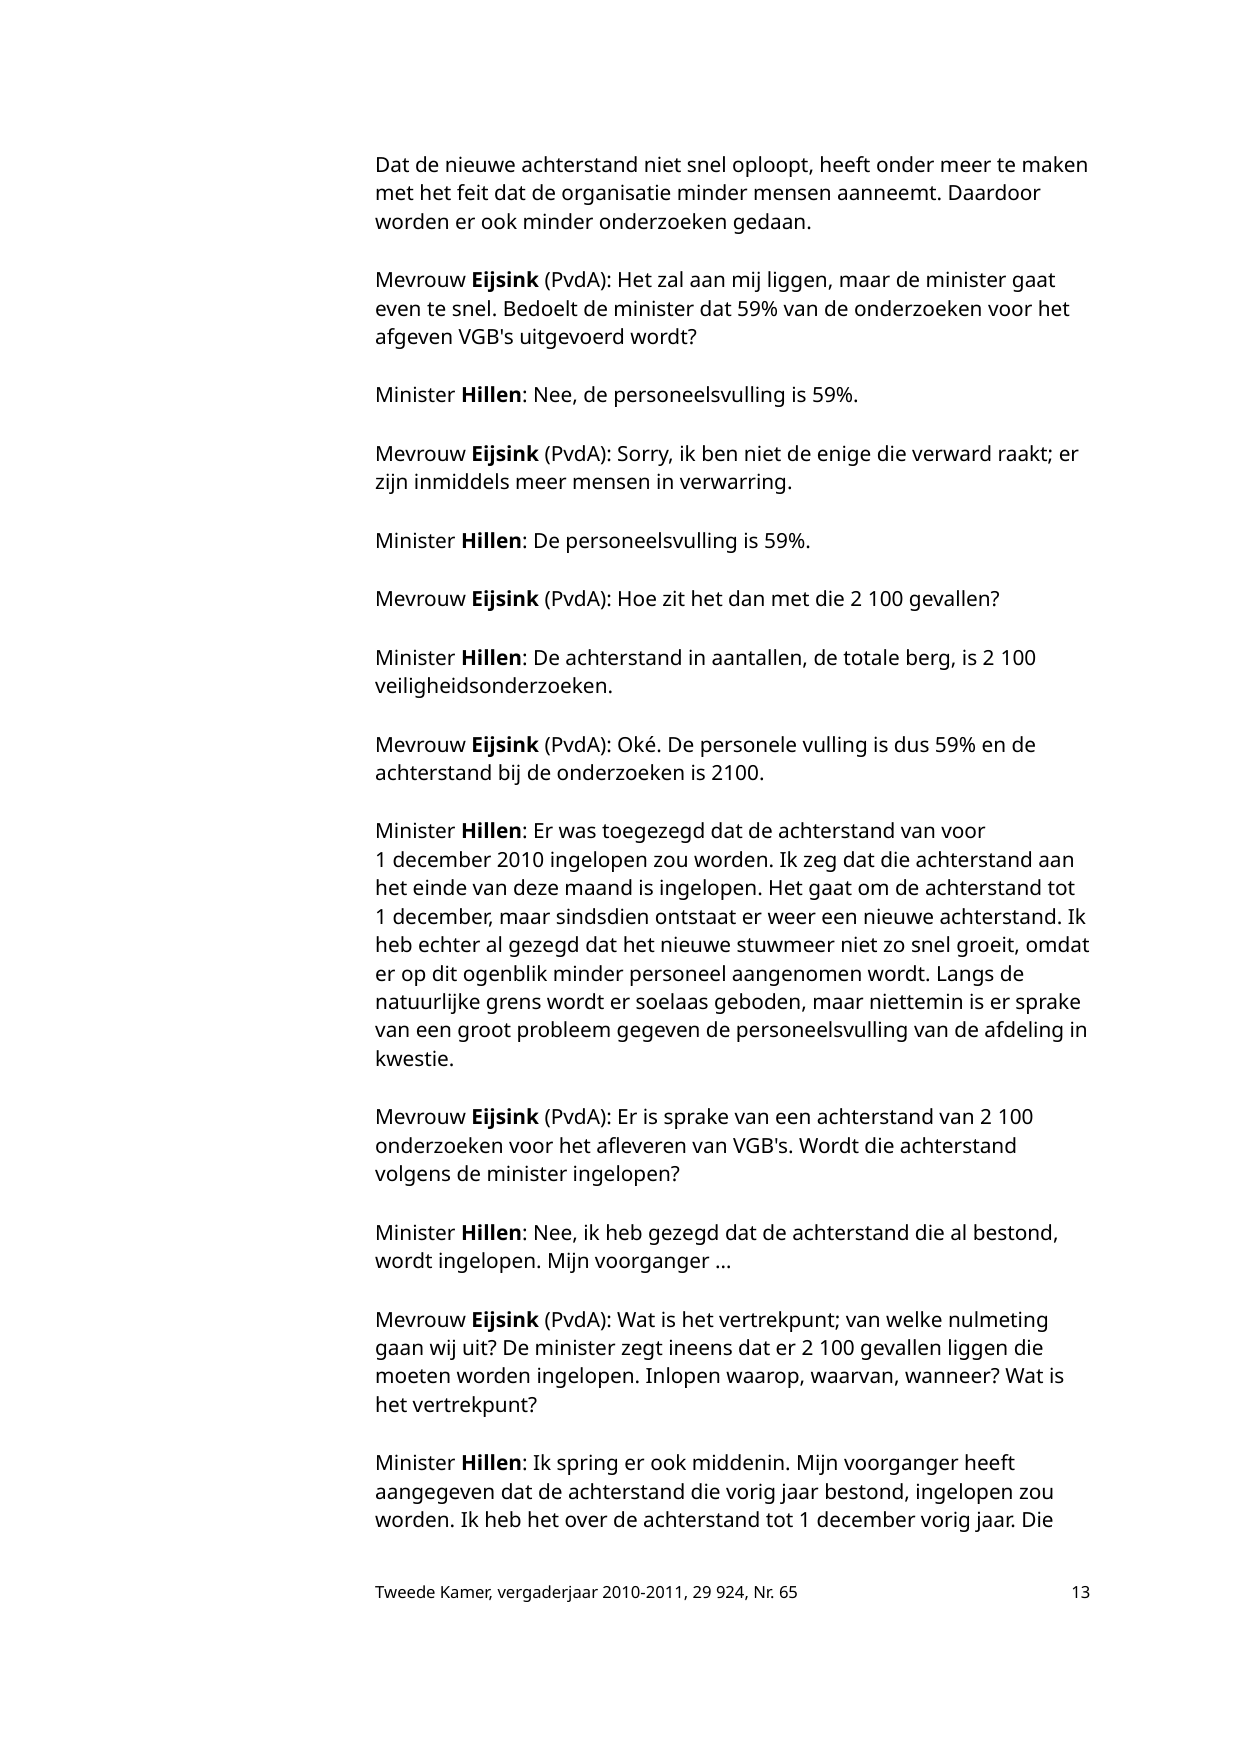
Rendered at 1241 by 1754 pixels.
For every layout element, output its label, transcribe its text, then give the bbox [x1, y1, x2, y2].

text Mevrouw Eijsink (PvdA): Hoe zit het dan met die 2 100 gevallen? [375, 584, 1090, 613]
text Mevrouw Eijsink (PvdA): Het zal aan mij liggen, maar de minister gaat even te snel. Bedoelt de minister dat 59% van de onderzoeken voor het afgeven VGB's uitgevoerd wordt? [375, 265, 1090, 351]
text Mevrouw Eijsink (PvdA): Oké. De personele vulling is dus 59% en de achterstand bij de onderzoeken is 2100. [375, 730, 1090, 787]
text Dat de nieuwe achterstand niet snel oploopt, heeft onder meer te maken met het feit dat de organisatie minder mensen aanneemt. Daardoor worden er ook minder onderzoeken gedaan. [375, 150, 1090, 235]
text Minister Hillen: Nee, ik heb gezegd dat de achterstand die al bestond, wordt ingelopen. Mijn voorganger … [375, 1218, 1090, 1275]
text Minister Hillen: Er was toegezegd dat de achterstand van voor 1 december 2010 ingelopen zou worden. Ik zeg dat die achterstand aan het einde van deze maand is ingelopen. Het gaat om de achterstand tot 1 december, maar sindsdien ontstaat er weer een nieuwe achterstand. Ik heb echter al gezegd dat het nieuwe stuwmeer niet zo snel groeit, omdat er op dit ogenblik minder personeel aangenomen wordt. Langs de natuurlijke grens wordt er soelaas geboden, maar niettemin is er sprake van een groot probleem gegeven de personeelsvulling van de afdeling in kwestie. [375, 817, 1090, 1072]
text Minister Hillen: De achterstand in aantallen, de totale berg, is 2 100 veiligheidsonderzoeken. [375, 643, 1090, 700]
text Mevrouw Eijsink (PvdA): Er is sprake van een achterstand van 2 100 onderzoeken voor het afleveren van VGB's. Wordt die achterstand volgens de minister ingelopen? [375, 1102, 1090, 1188]
text Minister Hillen: Nee, de personeelsvulling is 59%. [375, 381, 1090, 409]
text Minister Hillen: De personeelsvulling is 59%. [375, 526, 1090, 554]
text Mevrouw Eijsink (PvdA): Wat is het vertrekpunt; van welke nulmeting gaan wij uit? De minister zegt ineens dat er 2 100 gevallen liggen die moeten worden ingelopen. Inlopen waarop, waarvan, wanneer? Wat is het vertrekpunt? [375, 1305, 1090, 1418]
text Mevrouw Eijsink (PvdA): Sorry, ik ben niet de enige die verward raakt; er zijn inmiddels meer mensen in verwarring. [375, 439, 1090, 496]
text Minister Hillen: Ik spring er ook middenin. Mijn voorganger heeft aangegeven dat de achterstand die vorig jaar bestond, ingelopen zou worden. Ik heb het over de achterstand tot 1 december vorig jaar. Die [375, 1448, 1090, 1534]
